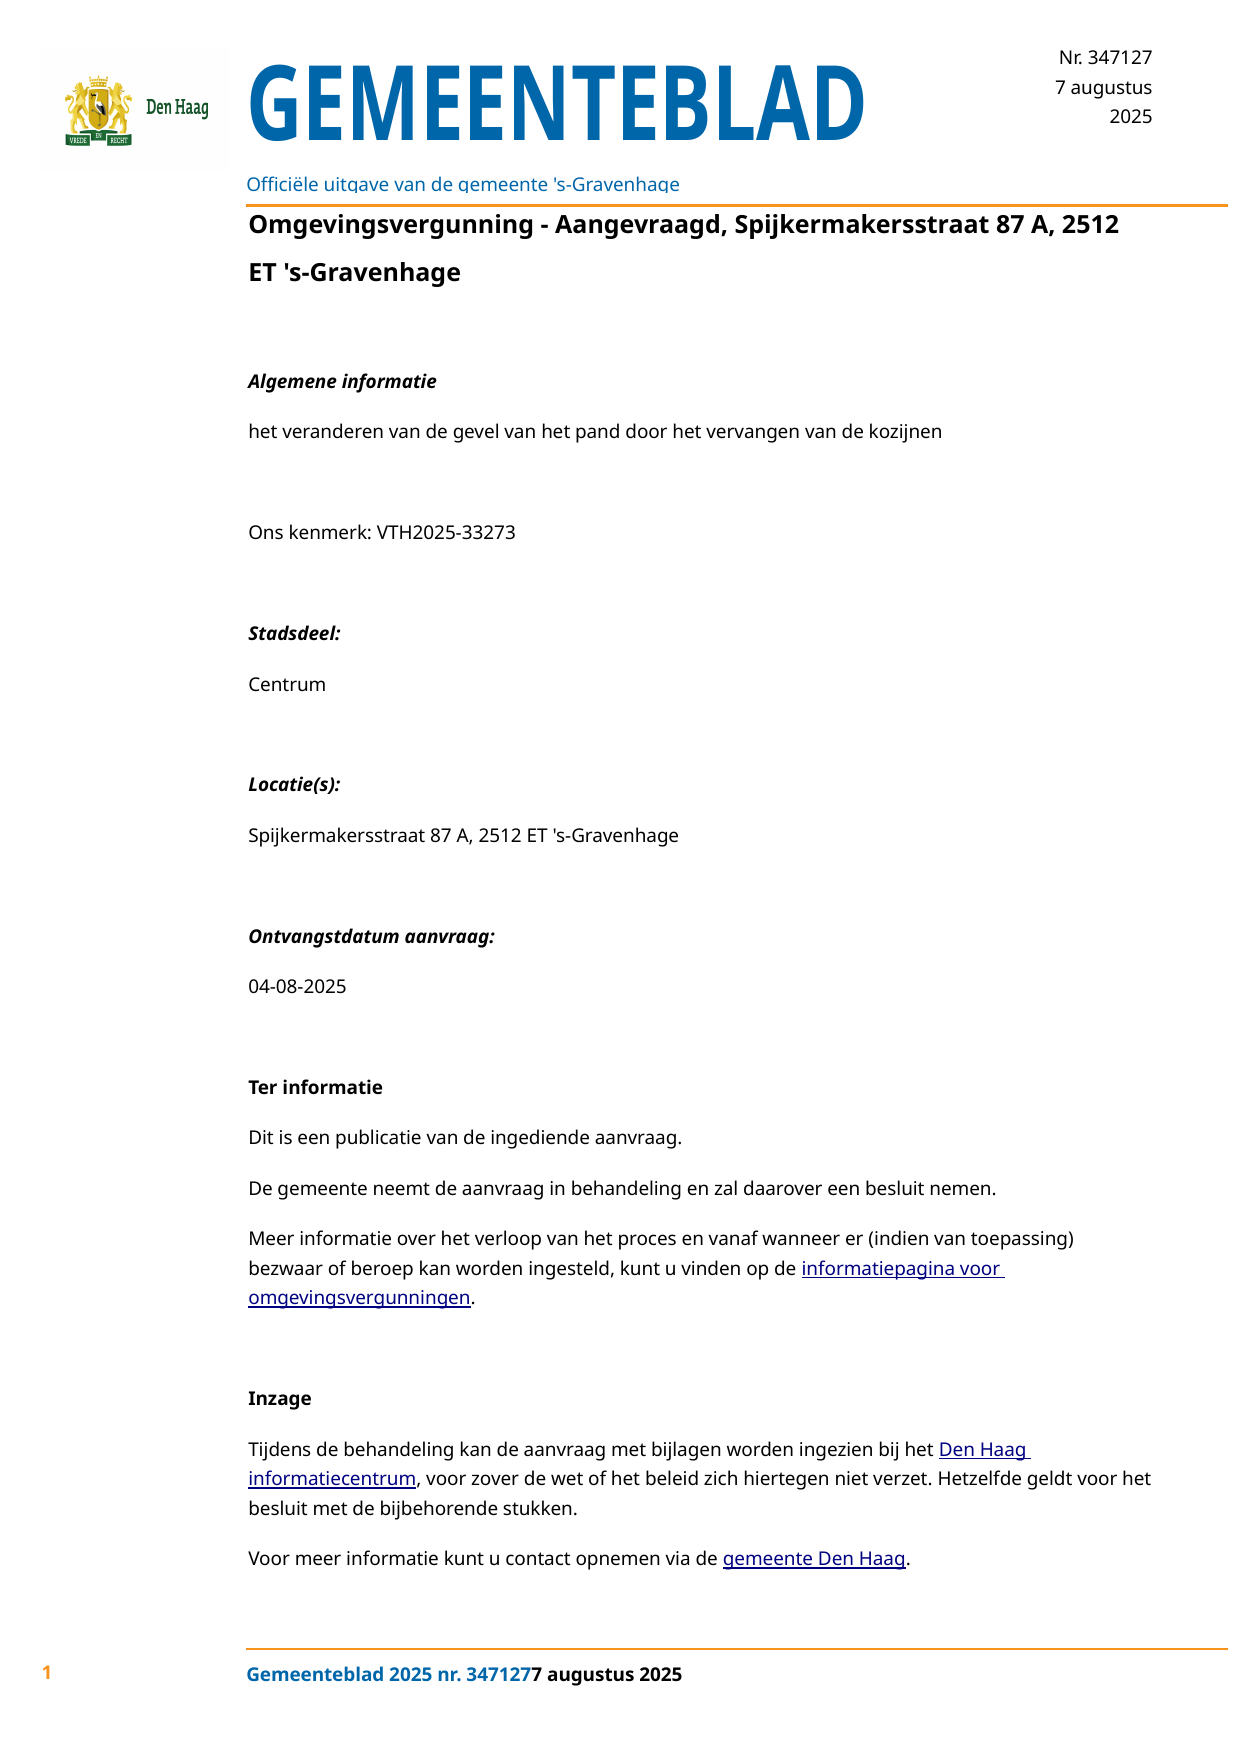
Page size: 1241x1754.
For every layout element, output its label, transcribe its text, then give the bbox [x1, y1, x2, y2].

text Ons kenmerk: VTH2025-33273 [248, 519, 1152, 545]
text 04-08-2025 [248, 973, 1152, 999]
text Voor meer informatie kunt u contact opnemen via de gemeente Den Haag. [248, 1545, 1152, 1571]
text Spijkermakersstraat 87 A, 2512 ET 's-Gravenhage [248, 822, 1152, 848]
text Centrum [248, 671, 1152, 697]
text Tijdens de behandeling kan de aanvraag met bijlagen worden ingezien bij het Den Haag informatiecentrum, voor zover de wet of het beleid zich hiertegen niet verzet. Hetzelfde geldt voor het besluit met de bijbehorende stukken. [248, 1436, 1152, 1521]
picture [41, 47, 231, 172]
text Meer informatie over het verloop van het proces en vanaf wanneer er (indien van toepassing) bezwaar of beroep kan worden ingesteld, kunt u vinden op de informatiepagina voor omgevingsvergunningen. [248, 1225, 1152, 1310]
text Locatie(s): [248, 772, 1152, 797]
text De gemeente neemt de aanvraag in behandeling en zal daarover een besluit nemen. [248, 1175, 1152, 1201]
text Ter informatie [248, 1074, 1152, 1100]
text Algemene informatie [248, 368, 1152, 394]
text Omgevingsvergunning - Aangevraagd, Spijkermakersstraat 87 A, 2512 ET 's-Gravenhage [248, 207, 1152, 288]
text Inzage [248, 1385, 1152, 1411]
text Stadsdeel: [248, 620, 1152, 646]
text Ontvangstdatum aanvraag: [248, 923, 1152, 949]
text Dit is een publicatie van de ingediende aanvraag. [248, 1124, 1152, 1150]
text het veranderen van de gevel van het pand door het vervangen van de kozijnen [248, 419, 1152, 444]
